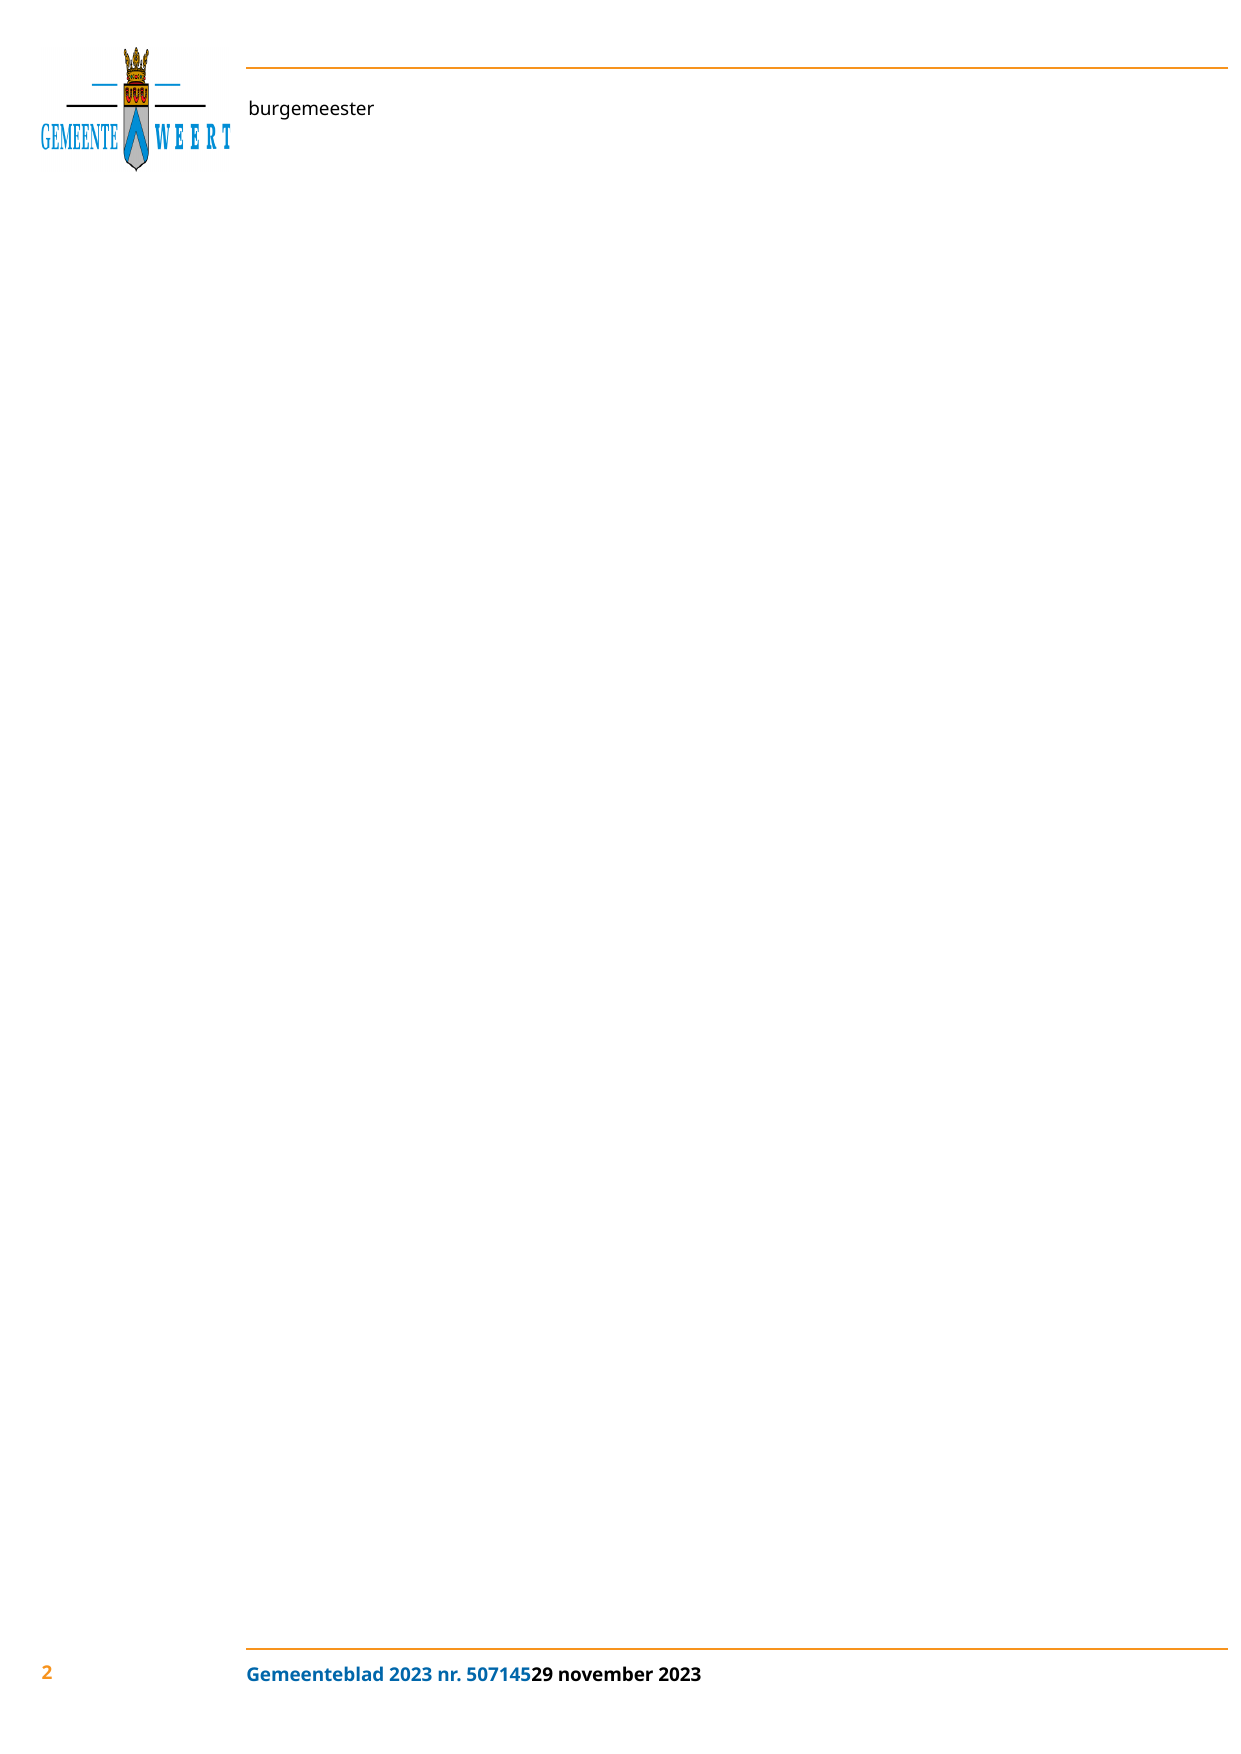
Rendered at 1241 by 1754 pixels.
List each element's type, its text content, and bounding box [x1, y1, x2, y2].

picture [41, 47, 231, 172]
text burgemeester [248, 95, 1152, 121]
